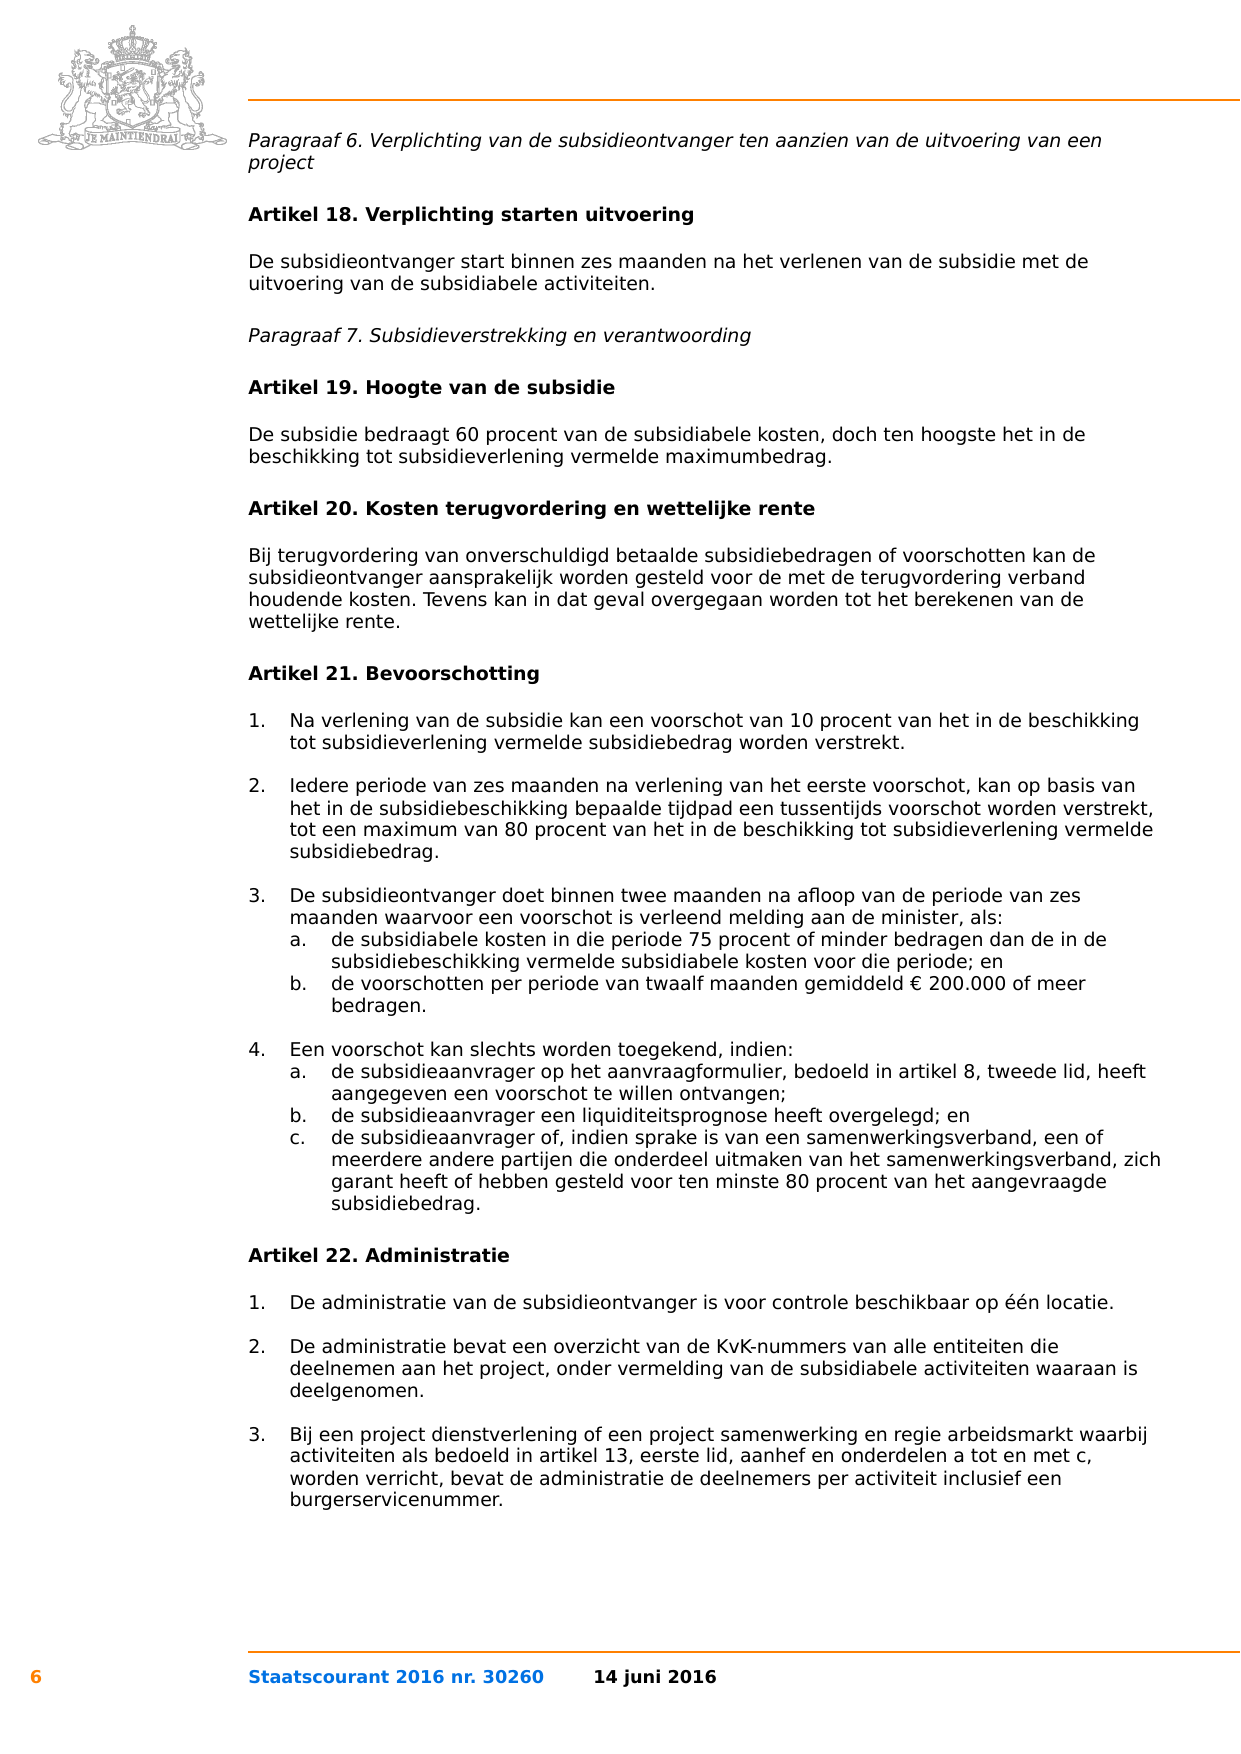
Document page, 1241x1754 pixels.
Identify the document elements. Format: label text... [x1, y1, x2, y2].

text 4. Een voorschot kan slechts worden toegekend, indien: [248, 1039, 1163, 1061]
text a. de subsidieaanvrager op het aanvraagformulier, bedoeld in artikel 8, tweede lid, heeft aangegeven een voorschot te willen ontvangen; [289, 1061, 1163, 1105]
text De subsidieontvanger start binnen zes maanden na het verlenen van de subsidie met de uitvoering van de subsidiabele activiteiten. [248, 251, 1163, 295]
subtitle Artikel 19. Hoogte van de subsidie [248, 377, 1163, 399]
text b. de voorschotten per periode van twaalf maanden gemiddeld € 200.000 of meer bedragen. [289, 973, 1163, 1017]
subtitle Artikel 20. Kosten terugvordering en wettelijke rente [248, 498, 1163, 520]
text Bij terugvordering van onverschuldigd betaalde subsidiebedragen of voorschotten kan de subsidieontvanger aansprakelijk worden gesteld voor de met de terugvordering verband houdende kosten. Tevens kan in dat geval overgegaan worden tot het berekenen van de wettelijke rente. [248, 545, 1163, 633]
text De subsidie bedraagt 60 procent van de subsidiabele kosten, doch ten hoogste het in de beschikking tot subsidieverlening vermelde maximumbedrag. [248, 424, 1163, 468]
text b. de subsidieaanvrager een liquiditeitsprognose heeft overgelegd; en [289, 1105, 1163, 1127]
subtitle Artikel 18. Verplichting starten uitvoering [248, 204, 1163, 226]
picture [38, 25, 227, 150]
subtitle Artikel 21. Bevoorschotting [248, 663, 1163, 684]
text c. de subsidieaanvrager of, indien sprake is van een samenwerkingsverband, een of meerdere andere partijen die onderdeel uitmaken van het samenwerkingsverband, zich garant heeft of hebben gesteld voor ten minste 80 procent van het aangevraagde subsidiebedrag. [289, 1127, 1163, 1215]
text a. de subsidiabele kosten in die periode 75 procent of minder bedragen dan de in de subsidiebeschikking vermelde subsidiabele kosten voor die periode; en [289, 929, 1163, 973]
subtitle Paragraaf 6. Verplichting van de subsidieontvanger ten aanzien van de uitvoering van een project [248, 130, 1163, 174]
subtitle Artikel 22. Administratie [248, 1245, 1163, 1267]
text 3. De subsidieontvanger doet binnen twee maanden na afloop van de periode van zes maanden waarvoor een voorschot is verleend melding aan de minister, als: [248, 885, 1163, 929]
text 3. Bij een project dienstverlening of een project samenwerking en regie arbeidsmarkt waarbij activiteiten als bedoeld in artikel 13, eerste lid, aanhef en onderdelen a tot en met c, worden verricht, bevat de administratie de deelnemers per activiteit inclusief een burgerservicenummer. [248, 1423, 1163, 1511]
text 2. Iedere periode van zes maanden na verlening van het eerste voorschot, kan op basis van het in de subsidiebeschikking bepaalde tijdpad een tussentijds voorschot worden verstrekt, tot een maximum van 80 procent van het in de beschikking tot subsidieverlening vermelde subsidiebedrag. [248, 775, 1163, 863]
text 1. De administratie van de subsidieontvanger is voor controle beschikbaar op één locatie. [248, 1292, 1163, 1314]
text 2. De administratie bevat een overzicht van de KvK-nummers van alle entiteiten die deelnemen aan het project, onder vermelding van de subsidiabele activiteiten waaraan is deelgenomen. [248, 1336, 1163, 1402]
subtitle Paragraaf 7. Subsidieverstrekking en verantwoording [248, 325, 1163, 347]
text 1. Na verlening van de subsidie kan een voorschot van 10 procent van het in de beschikking tot subsidieverlening vermelde subsidiebedrag worden verstrekt. [248, 709, 1163, 753]
